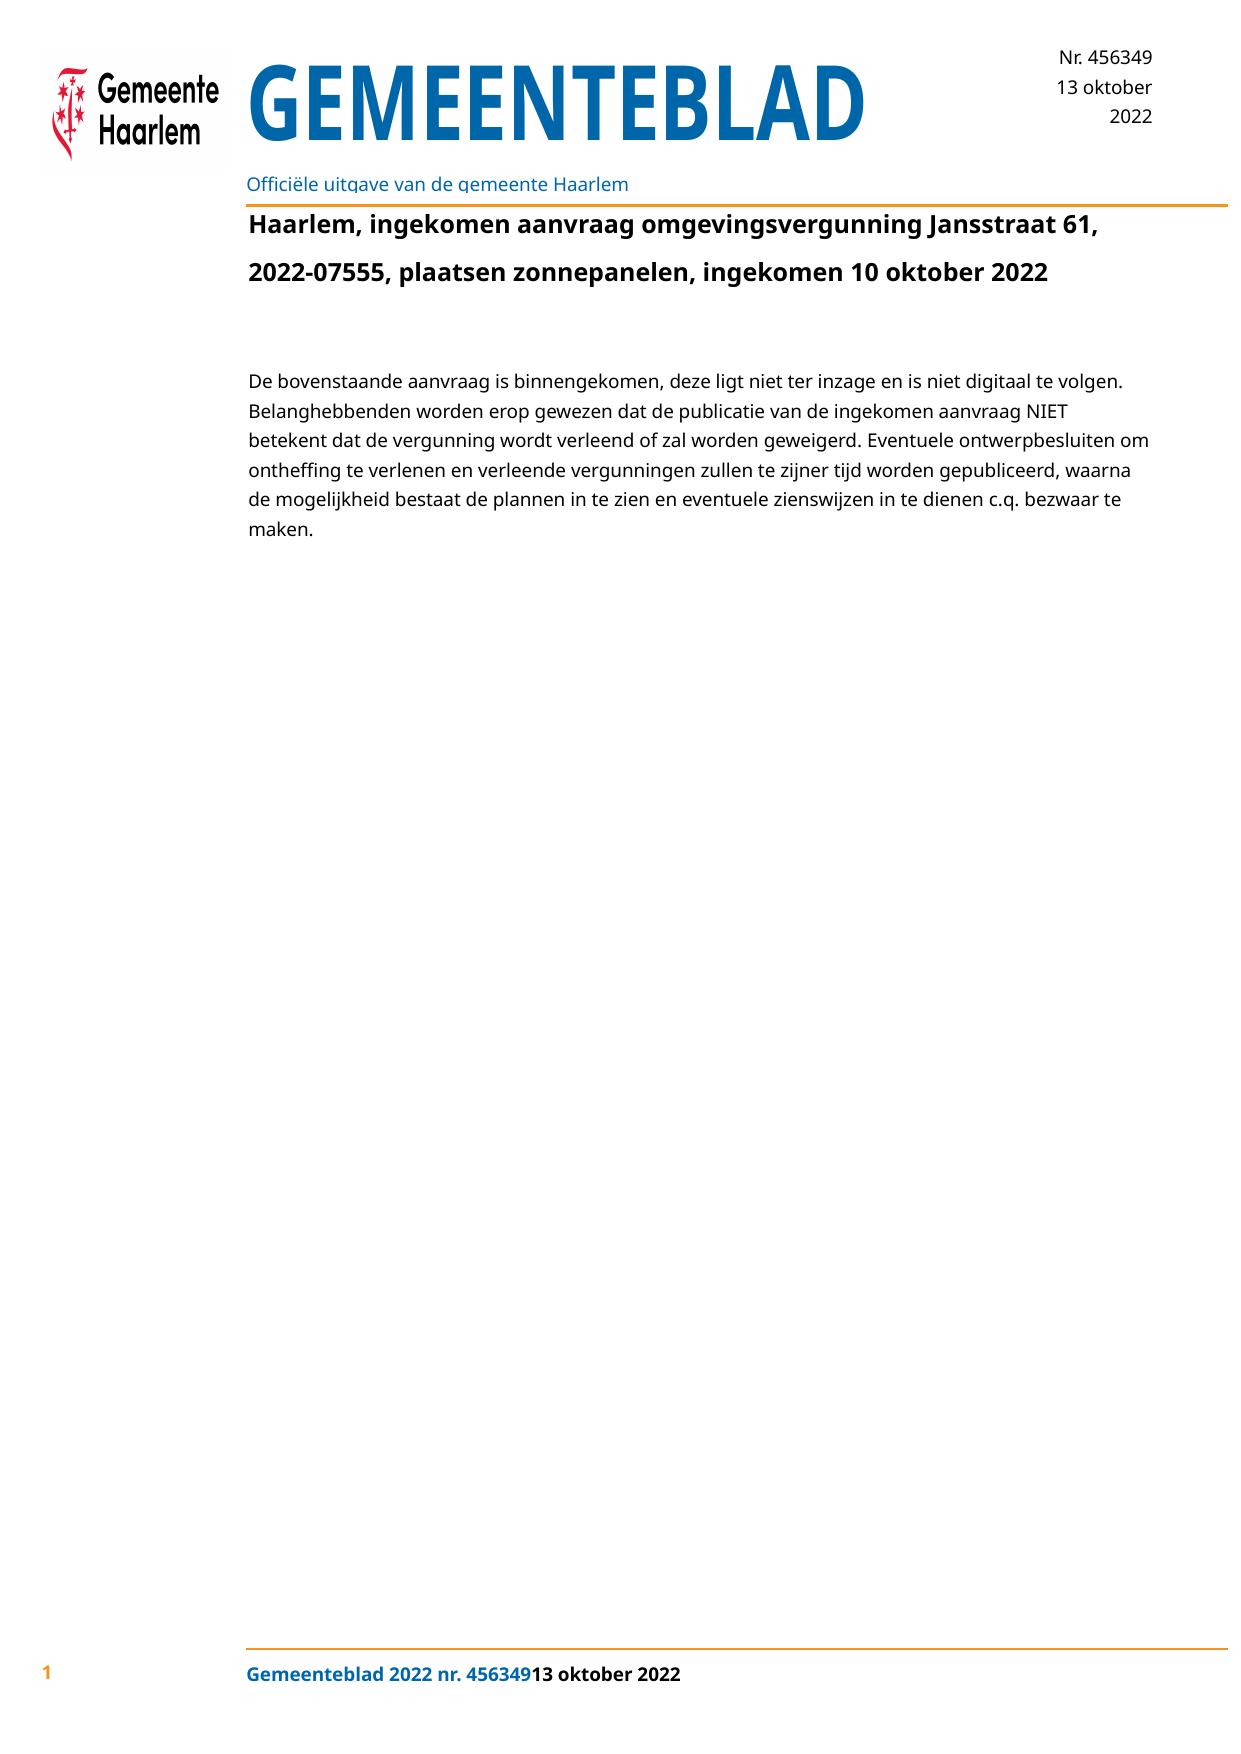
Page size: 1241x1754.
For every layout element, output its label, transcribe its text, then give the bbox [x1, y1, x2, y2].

text De bovenstaande aanvraag is binnengekomen, deze ligt niet ter inzage en is niet digitaal te volgen. Belanghebbenden worden erop gewezen dat de publicatie van de ingekomen aanvraag NIET betekent dat de vergunning wordt verleend of zal worden geweigerd. Eventuele ontwerpbesluiten om ontheffing te verlenen en verleende vergunningen zullen te zijner tijd worden gepubliceerd, waarna de mogelijkheid bestaat de plannen in te zien en eventuele zienswijzen in te dienen c.q. bezwaar te maken. [248, 368, 1152, 542]
picture [41, 47, 231, 172]
text Haarlem, ingekomen aanvraag omgevingsvergunning Jansstraat 61, 2022-07555, plaatsen zonnepanelen, ingekomen 10 oktober 2022 [248, 207, 1152, 288]
